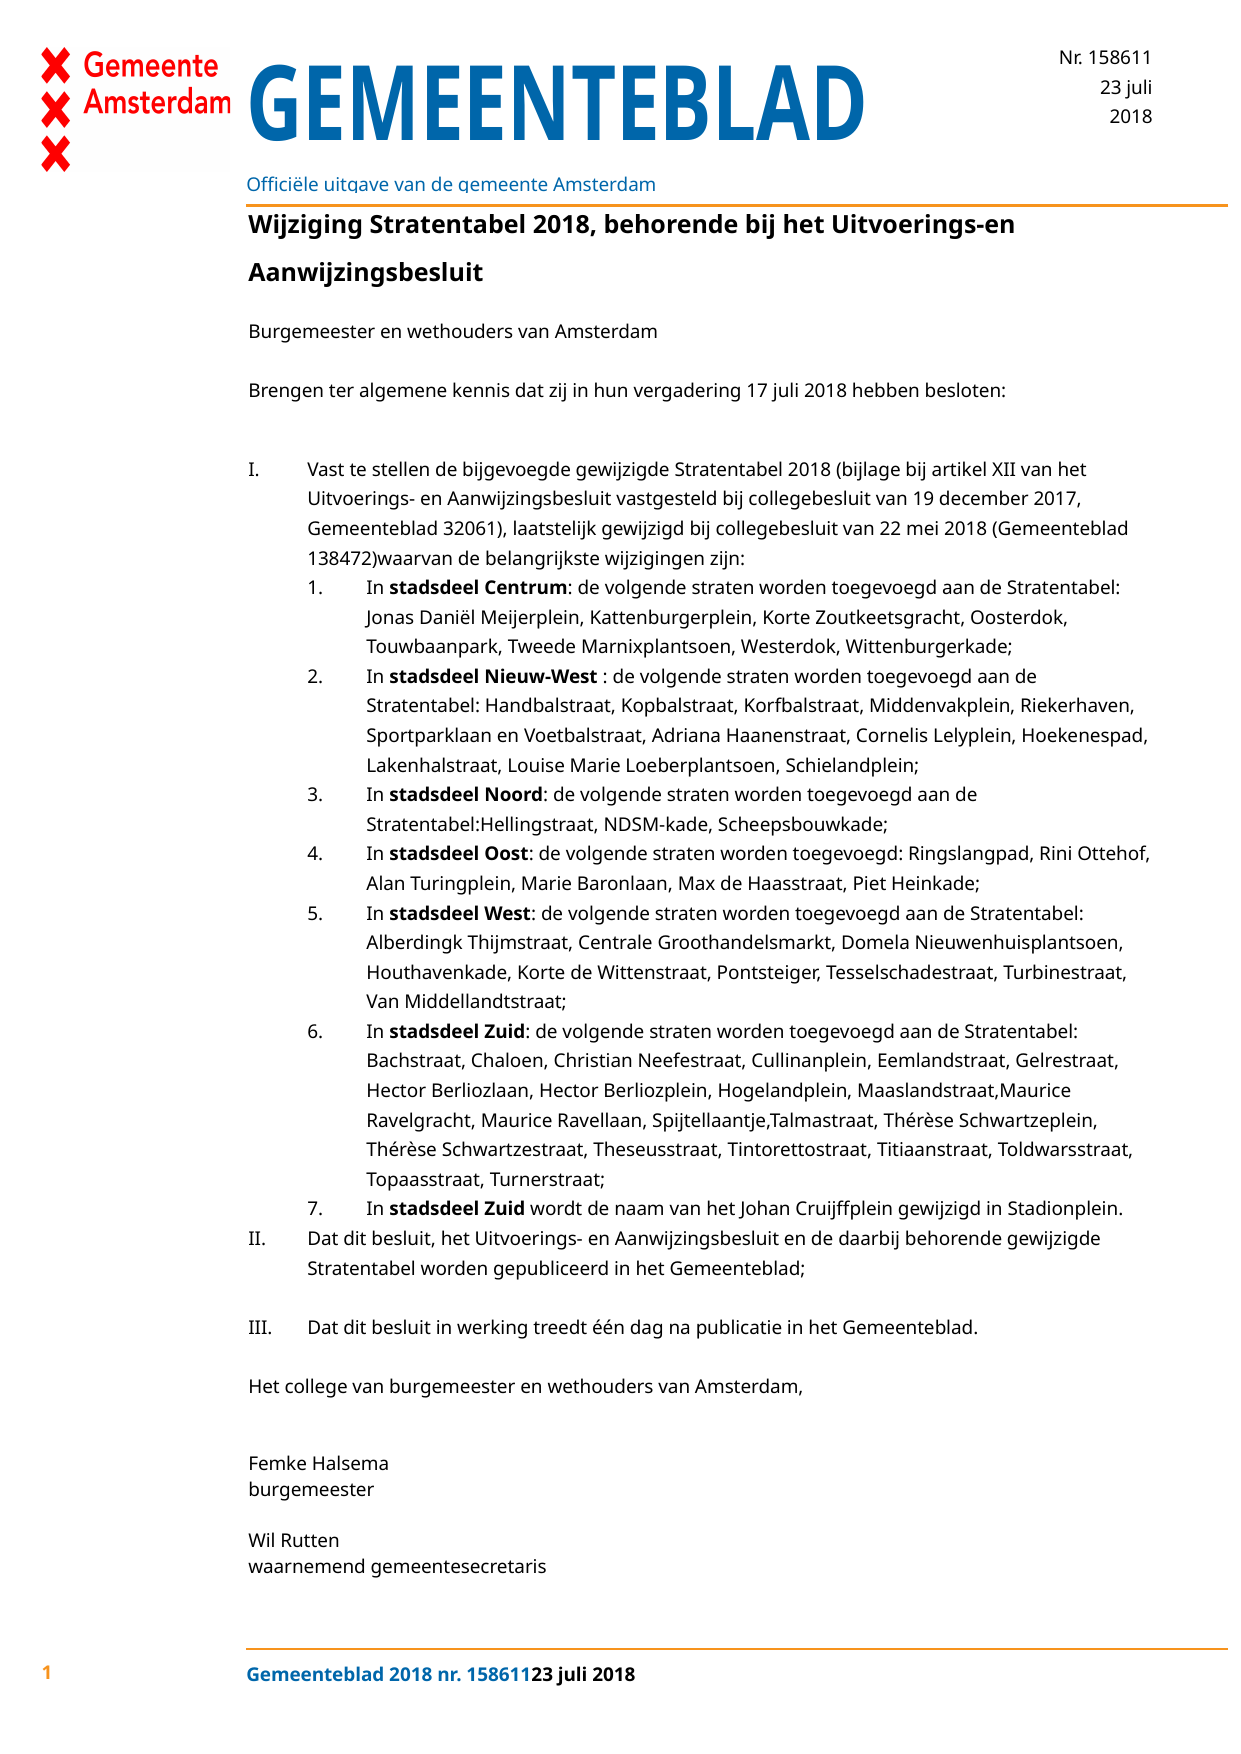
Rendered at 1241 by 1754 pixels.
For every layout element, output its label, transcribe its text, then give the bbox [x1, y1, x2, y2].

list In stadsdeel Oost: de volgende straten worden toegevoegd: Ringslangpad, Rini Ottehof, Alan Turingplein, Marie Baronlaan, Max de Haasstraat, Piet Heinkade; [307, 841, 1152, 896]
list In stadsdeel Nieuw-West : de volgende straten worden toegevoegd aan de Stratentabel: Handbalstraat, Kopbalstraat, Korfbalstraat, Middenvakplein, Riekerhaven, Sportparklaan en Voetbalstraat, Adriana Haanenstraat, Cornelis Lelyplein, Hoekenespad, Lakenhalstraat, Louise Marie Loeberplantsoen, Schielandplein; [307, 663, 1152, 777]
list In stadsdeel Zuid wordt de naam van het Johan Cruijffplein gewijzigd in Stadionplein. [307, 1196, 1152, 1221]
picture [41, 47, 231, 172]
text Wil Rutten [248, 1527, 1152, 1553]
text Het college van burgemeester en wethouders van Amsterdam, [248, 1373, 1152, 1399]
list Dat dit besluit, het Uitvoerings- en Aanwijzingsbesluit en de daarbij behorende gewijzigde Stratentabel worden gepubliceerd in het Gemeenteblad; [248, 1225, 1152, 1280]
text Brengen ter algemene kennis dat zij in hun vergadering 17 juli 2018 hebben besloten: [248, 377, 1152, 403]
text Burgemeester en wethouders van Amsterdam [248, 318, 1152, 344]
text Femke Halsema [248, 1450, 1152, 1476]
list Vast te stellen de bijgevoegde gewijzigde Stratentabel 2018 (bijlage bij artikel XII van het Uitvoerings- en Aanwijzingsbesluit vastgesteld bij collegebesluit van 19 december 2017, Gemeenteblad 32061), laatstelijk gewijzigd bij collegebesluit van 22 mei 2018 (Gemeenteblad 138472)waarvan de belangrijkste wijzigingen zijn: [248, 456, 1152, 570]
text waarnemend gemeentesecretaris [248, 1553, 1152, 1579]
list In stadsdeel Centrum: de volgende straten worden toegevoegd aan de Stratentabel: Jonas Daniël Meijerplein, Kattenburgerplein, Korte Zoutkeetsgracht, Oosterdok, Touwbaanpark, Tweede Marnixplantsoen, Westerdok, Wittenburgerkade; [307, 574, 1152, 659]
list In stadsdeel Noord: de volgende straten worden toegevoegd aan de Stratentabel:Hellingstraat, NDSM-kade, Scheepsbouwkade; [307, 781, 1152, 837]
list Dat dit besluit in werking treedt één dag na publicatie in het Gemeenteblad. [248, 1314, 1152, 1339]
text Wijziging Stratentabel 2018, behorende bij het Uitvoerings-en Aanwijzingsbesluit [248, 207, 1152, 288]
list In stadsdeel West: de volgende straten worden toegevoegd aan de Stratentabel: Alberdingk Thijmstraat, Centrale Groothandelsmarkt, Domela Nieuwenhuisplantsoen, Houthavenkade, Korte de Wittenstraat, Pontsteiger, Tesselschadestraat, Turbinestraat, Van Middellandtstraat; [307, 900, 1152, 1014]
text burgemeester [248, 1476, 1152, 1502]
list In stadsdeel Zuid: de volgende straten worden toegevoegd aan de Stratentabel: Bachstraat, Chaloen, Christian Neefestraat, Cullinanplein, Eemlandstraat, Gelrestraat, Hector Berliozlaan, Hector Berliozplein, Hogelandplein, Maaslandstraat,Maurice Ravelgracht, Maurice Ravellaan, Spijtellaantje,Talmastraat, Thérèse Schwartzeplein, Thérèse Schwartzestraat, Theseusstraat, Tintorettostraat, Titiaanstraat, Toldwarsstraat, Topaasstraat, Turnerstraat; [307, 1018, 1152, 1192]
